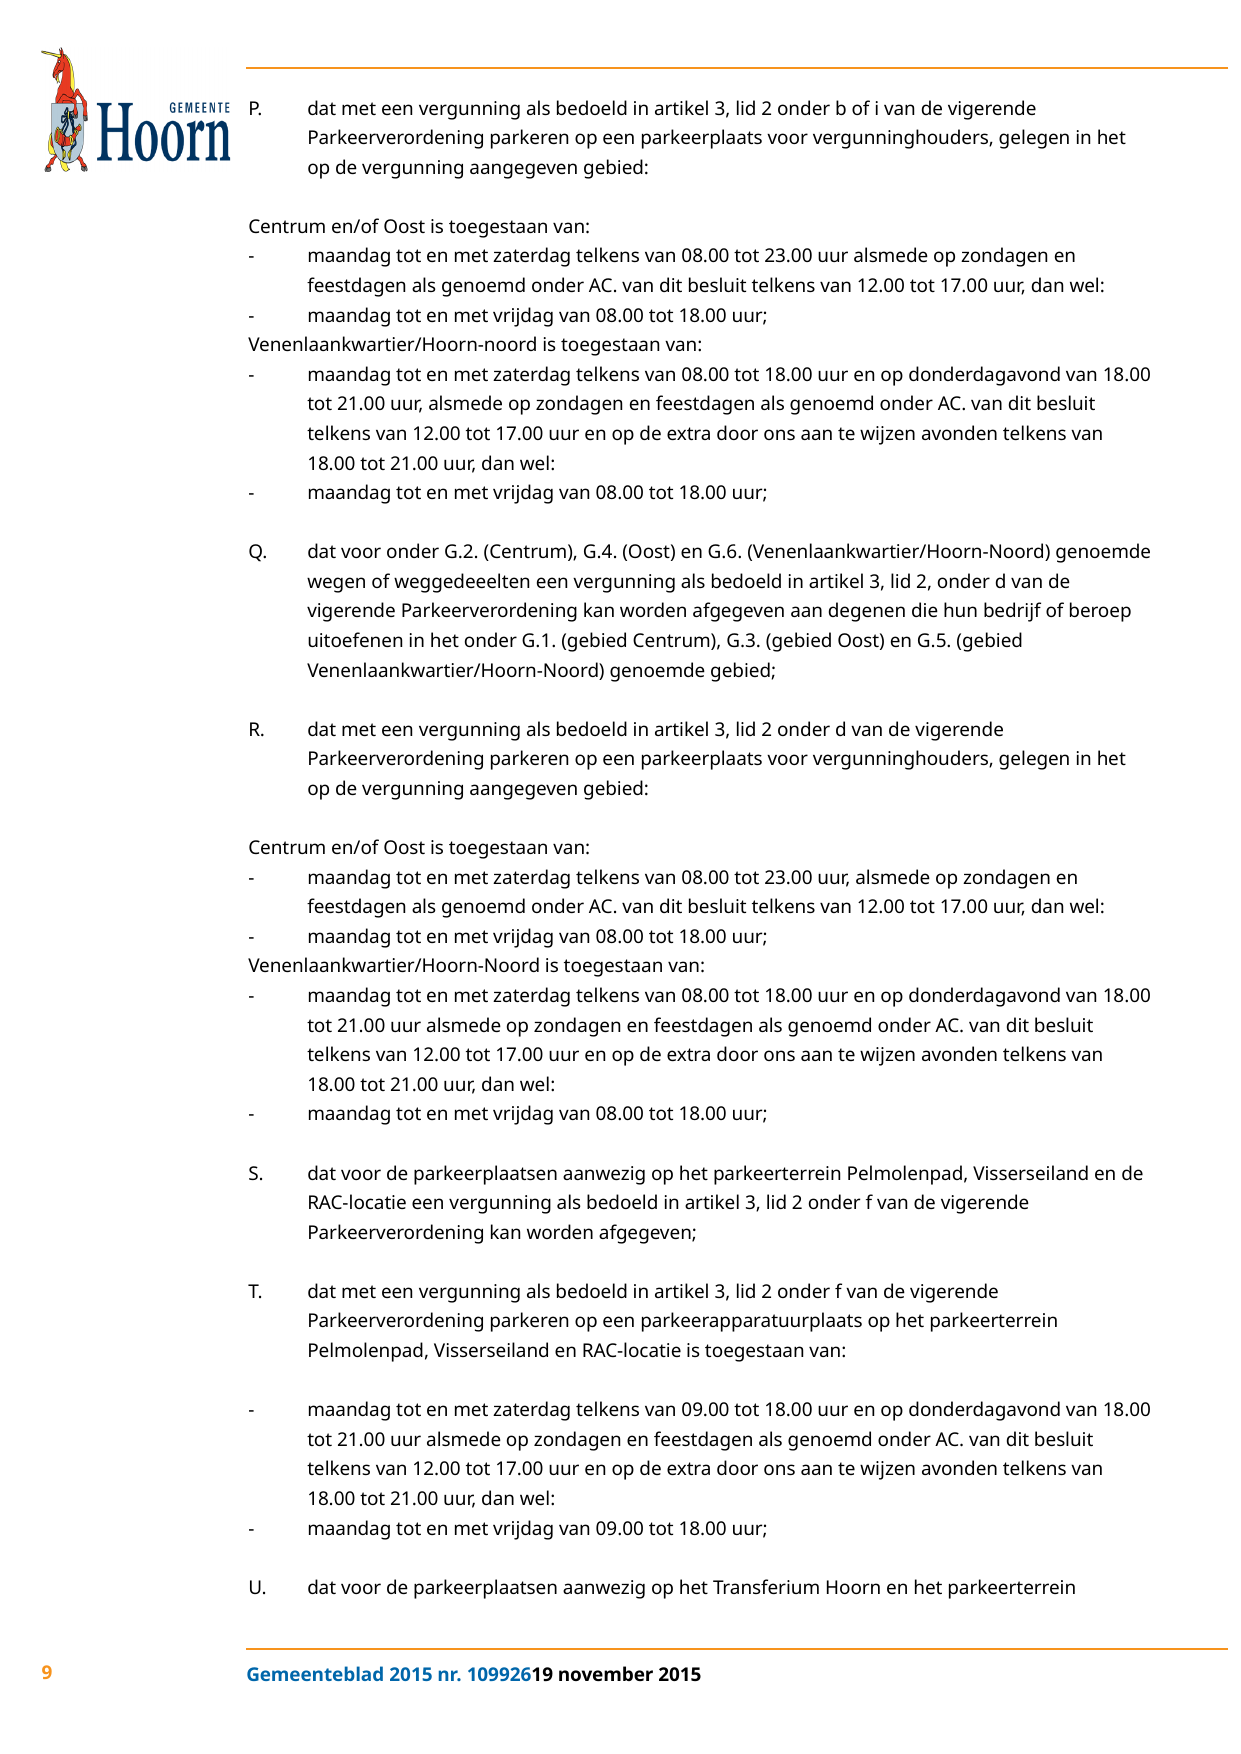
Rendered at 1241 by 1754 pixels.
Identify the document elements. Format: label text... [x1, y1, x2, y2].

list dat voor onder G.2. (Centrum), G.4. (Oost) en G.6. (Venenlaankwartier/Hoorn-Noord) genoemde wegen of weggedeeelten een vergunning als bedoeld in artikel 3, lid 2, onder d van de vigerende Parkeerverordening kan worden afgegeven aan degenen die hun bedrijf of beroep uitoefenen in het onder G.1. (gebied Centrum), G.3. (gebied Oost) en G.5. (gebied Venenlaankwartier/Hoorn-Noord) genoemde gebied; [248, 538, 1152, 683]
text Venenlaankwartier/Hoorn-noord is toegestaan van: [248, 331, 1152, 357]
list dat voor de parkeerplaatsen aanwezig op het Transferium Hoorn en het parkeerterrein [248, 1574, 1152, 1600]
list maandag tot en met vrijdag van 08.00 tot 18.00 uur; [248, 479, 1152, 505]
list maandag tot en met zaterdag telkens van 08.00 tot 23.00 uur alsmede op zondagen en feestdagen als genoemd onder AC. van dit besluit telkens van 12.00 tot 17.00 uur, dan wel: [248, 243, 1152, 298]
list maandag tot en met vrijdag van 08.00 tot 18.00 uur; [248, 1101, 1152, 1126]
list dat met een vergunning als bedoeld in artikel 3, lid 2 onder b of i van de vigerende Parkeerverordening parkeren op een parkeerplaats voor vergunninghouders, gelegen in het op de vergunning aangegeven gebied: [248, 95, 1152, 180]
list maandag tot en met vrijdag van 08.00 tot 18.00 uur; [248, 302, 1152, 328]
list maandag tot en met zaterdag telkens van 08.00 tot 18.00 uur en op donderdagavond van 18.00 tot 21.00 uur alsmede op zondagen en feestdagen als genoemd onder AC. van dit besluit telkens van 12.00 tot 17.00 uur en op de extra door ons aan te wijzen avonden telkens van 18.00 tot 21.00 uur, dan wel: [248, 982, 1152, 1097]
text Venenlaankwartier/Hoorn-Noord is toegestaan van: [248, 953, 1152, 978]
picture [41, 47, 231, 172]
text Centrum en/of Oost is toegestaan van: [248, 213, 1152, 239]
list maandag tot en met zaterdag telkens van 08.00 tot 23.00 uur, alsmede op zondagen en feestdagen als genoemd onder AC. van dit besluit telkens van 12.00 tot 17.00 uur, dan wel: [248, 864, 1152, 919]
list maandag tot en met zaterdag telkens van 09.00 tot 18.00 uur en op donderdagavond van 18.00 tot 21.00 uur alsmede op zondagen en feestdagen als genoemd onder AC. van dit besluit telkens van 12.00 tot 17.00 uur en op de extra door ons aan te wijzen avonden telkens van 18.00 tot 21.00 uur, dan wel: [248, 1396, 1152, 1511]
list dat met een vergunning als bedoeld in artikel 3, lid 2 onder f van de vigerende Parkeerverordening parkeren op een parkeerapparatuurplaats op het parkeerterrein Pelmolenpad, Visserseiland en RAC-locatie is toegestaan van: [248, 1278, 1152, 1363]
list maandag tot en met vrijdag van 08.00 tot 18.00 uur; [248, 923, 1152, 949]
list dat met een vergunning als bedoeld in artikel 3, lid 2 onder d van de vigerende Parkeerverordening parkeren op een parkeerplaats voor vergunninghouders, gelegen in het op de vergunning aangegeven gebied: [248, 716, 1152, 801]
list maandag tot en met zaterdag telkens van 08.00 tot 18.00 uur en op donderdagavond van 18.00 tot 21.00 uur, alsmede op zondagen en feestdagen als genoemd onder AC. van dit besluit telkens van 12.00 tot 17.00 uur en op de extra door ons aan te wijzen avonden telkens van 18.00 tot 21.00 uur, dan wel: [248, 361, 1152, 476]
list dat voor de parkeerplaatsen aanwezig op het parkeerterrein Pelmolenpad, Visserseiland en de RAC-locatie een vergunning als bedoeld in artikel 3, lid 2 onder f van de vigerende Parkeerverordening kan worden afgegeven; [248, 1160, 1152, 1245]
list maandag tot en met vrijdag van 09.00 tot 18.00 uur; [248, 1515, 1152, 1541]
text Centrum en/of Oost is toegestaan van: [248, 834, 1152, 860]
